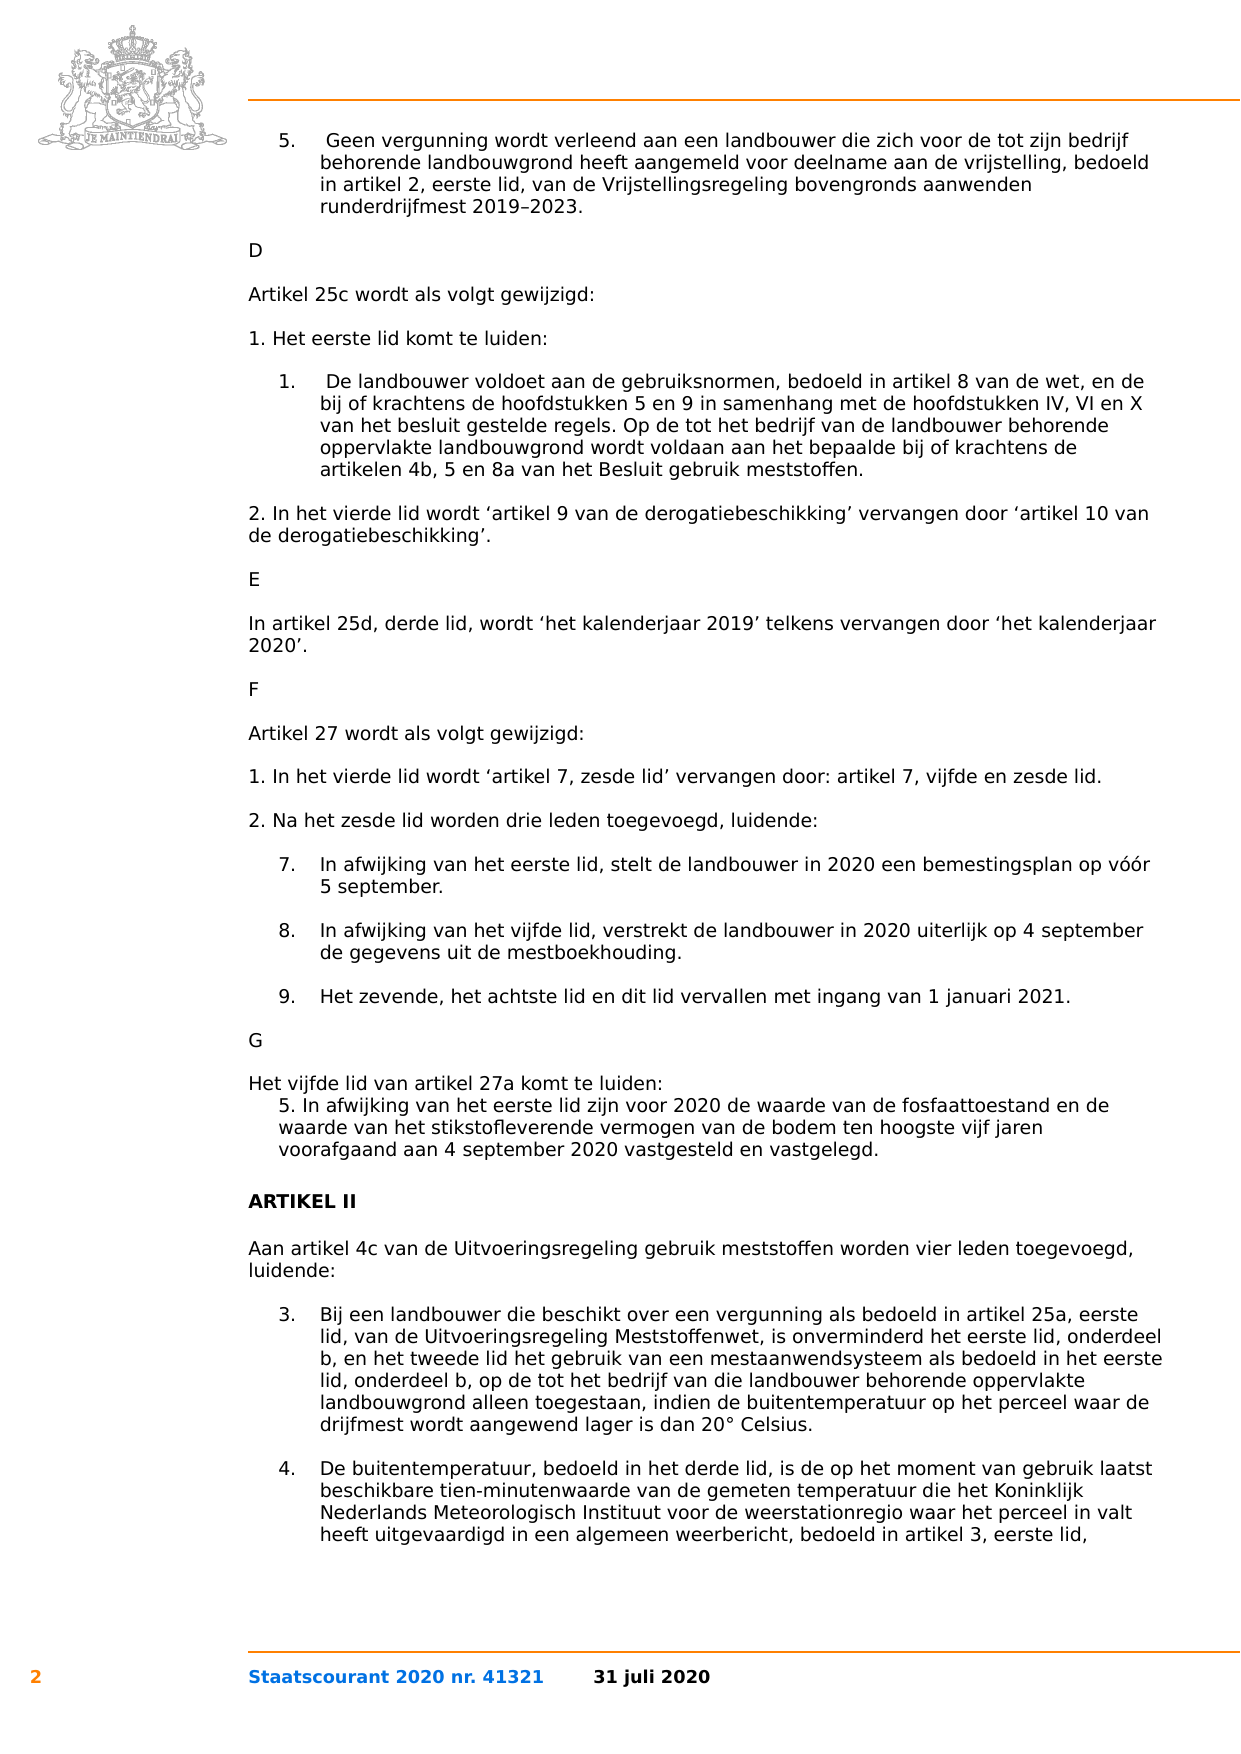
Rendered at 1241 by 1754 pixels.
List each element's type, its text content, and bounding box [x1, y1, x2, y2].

text 1. In het vierde lid wordt ‘artikel 7, zesde lid’ vervangen door: artikel 7, vijfde en zesde lid. [248, 766, 1163, 788]
text 5. Geen vergunning wordt verleend aan een landbouwer die zich voor de tot zijn bedrijf behorende landbouwgrond heeft aangemeld voor deelname aan de vrijstelling, bedoeld in artikel 2, eerste lid, van de Vrijstellingsregeling bovengronds aanwenden runderdrijfmest 2019–2023. [278, 130, 1163, 218]
text 1. De landbouwer voldoet aan de gebruiksnormen, bedoeld in artikel 8 van de wet, en de bij of krachtens de hoofdstukken 5 en 9 in samenhang met de hoofdstukken IV, VI en X van het besluit gestelde regels. Op de tot het bedrijf van de landbouwer behorende oppervlakte landbouwgrond wordt voldaan aan het bepaalde bij of krachtens de artikelen 4b, 5 en 8a van het Besluit gebruik meststoffen. [278, 371, 1163, 481]
text 3. Bij een landbouwer die beschikt over een vergunning als bedoeld in artikel 25a, eerste lid, van de Uitvoeringsregeling Meststoffenwet, is onverminderd het eerste lid, onderdeel b, en het tweede lid het gebruik van een mestaanwendsysteem als bedoeld in het eerste lid, onderdeel b, op de tot het bedrijf van die landbouwer behorende oppervlakte landbouwgrond alleen toegestaan, indien de buitentemperatuur op het perceel waar de drijfmest wordt aangewend lager is dan 20° Celsius. [278, 1304, 1163, 1436]
text 4. De buitentemperatuur, bedoeld in het derde lid, is de op het moment van gebruik laatst beschikbare tien-minutenwaarde van de gemeten temperatuur die het Koninklijk Nederlands Meteorologisch Instituut voor de weerstationregio waar het perceel in valt heeft uitgevaardigd in een algemeen weerbericht, bedoeld in artikel 3, eerste lid, [278, 1458, 1163, 1546]
text In artikel 25d, derde lid, wordt ‘het kalenderjaar 2019’ telkens vervangen door ‘het kalenderjaar 2020’. [248, 613, 1163, 657]
text D [248, 240, 1163, 262]
text E [248, 569, 1163, 591]
text Artikel 27 wordt als volgt gewijzigd: [248, 722, 1163, 744]
text F [248, 678, 1163, 701]
text 1. Het eerste lid komt te luiden: [248, 327, 1163, 349]
text 2. Na het zesde lid worden drie leden toegevoegd, luidende: [248, 810, 1163, 832]
text Aan artikel 4c van de Uitvoeringsregeling gebruik meststoffen worden vier leden toegevoegd, luidende: [248, 1238, 1163, 1282]
text 2. In het vierde lid wordt ‘artikel 9 van de derogatiebeschikking’ vervangen door ‘artikel 10 van de derogatiebeschikking’. [248, 503, 1163, 547]
text G [248, 1029, 1163, 1051]
text 8. In afwijking van het vijfde lid, verstrekt de landbouwer in 2020 uiterlijk op 4 september de gegevens uit de mestboekhouding. [278, 920, 1163, 964]
text 9. Het zevende, het achtste lid en dit lid vervallen met ingang van 1 januari 2021. [278, 986, 1163, 1008]
text 5. In afwijking van het eerste lid zijn voor 2020 de waarde van de fosfaattoestand en de waarde van het stikstofleverende vermogen van de bodem ten hoogste vijf jaren voorafgaand aan 4 september 2020 vastgesteld en vastgelegd. [278, 1095, 1163, 1161]
text 7. In afwijking van het eerste lid, stelt de landbouwer in 2020 een bemestingsplan op vóór 5 september. [278, 854, 1163, 898]
picture [38, 25, 227, 150]
text Artikel 25c wordt als volgt gewijzigd: [248, 283, 1163, 306]
text Het vijfde lid van artikel 27a komt te luiden: [248, 1073, 1163, 1095]
subtitle ARTIKEL II [248, 1191, 1163, 1213]
